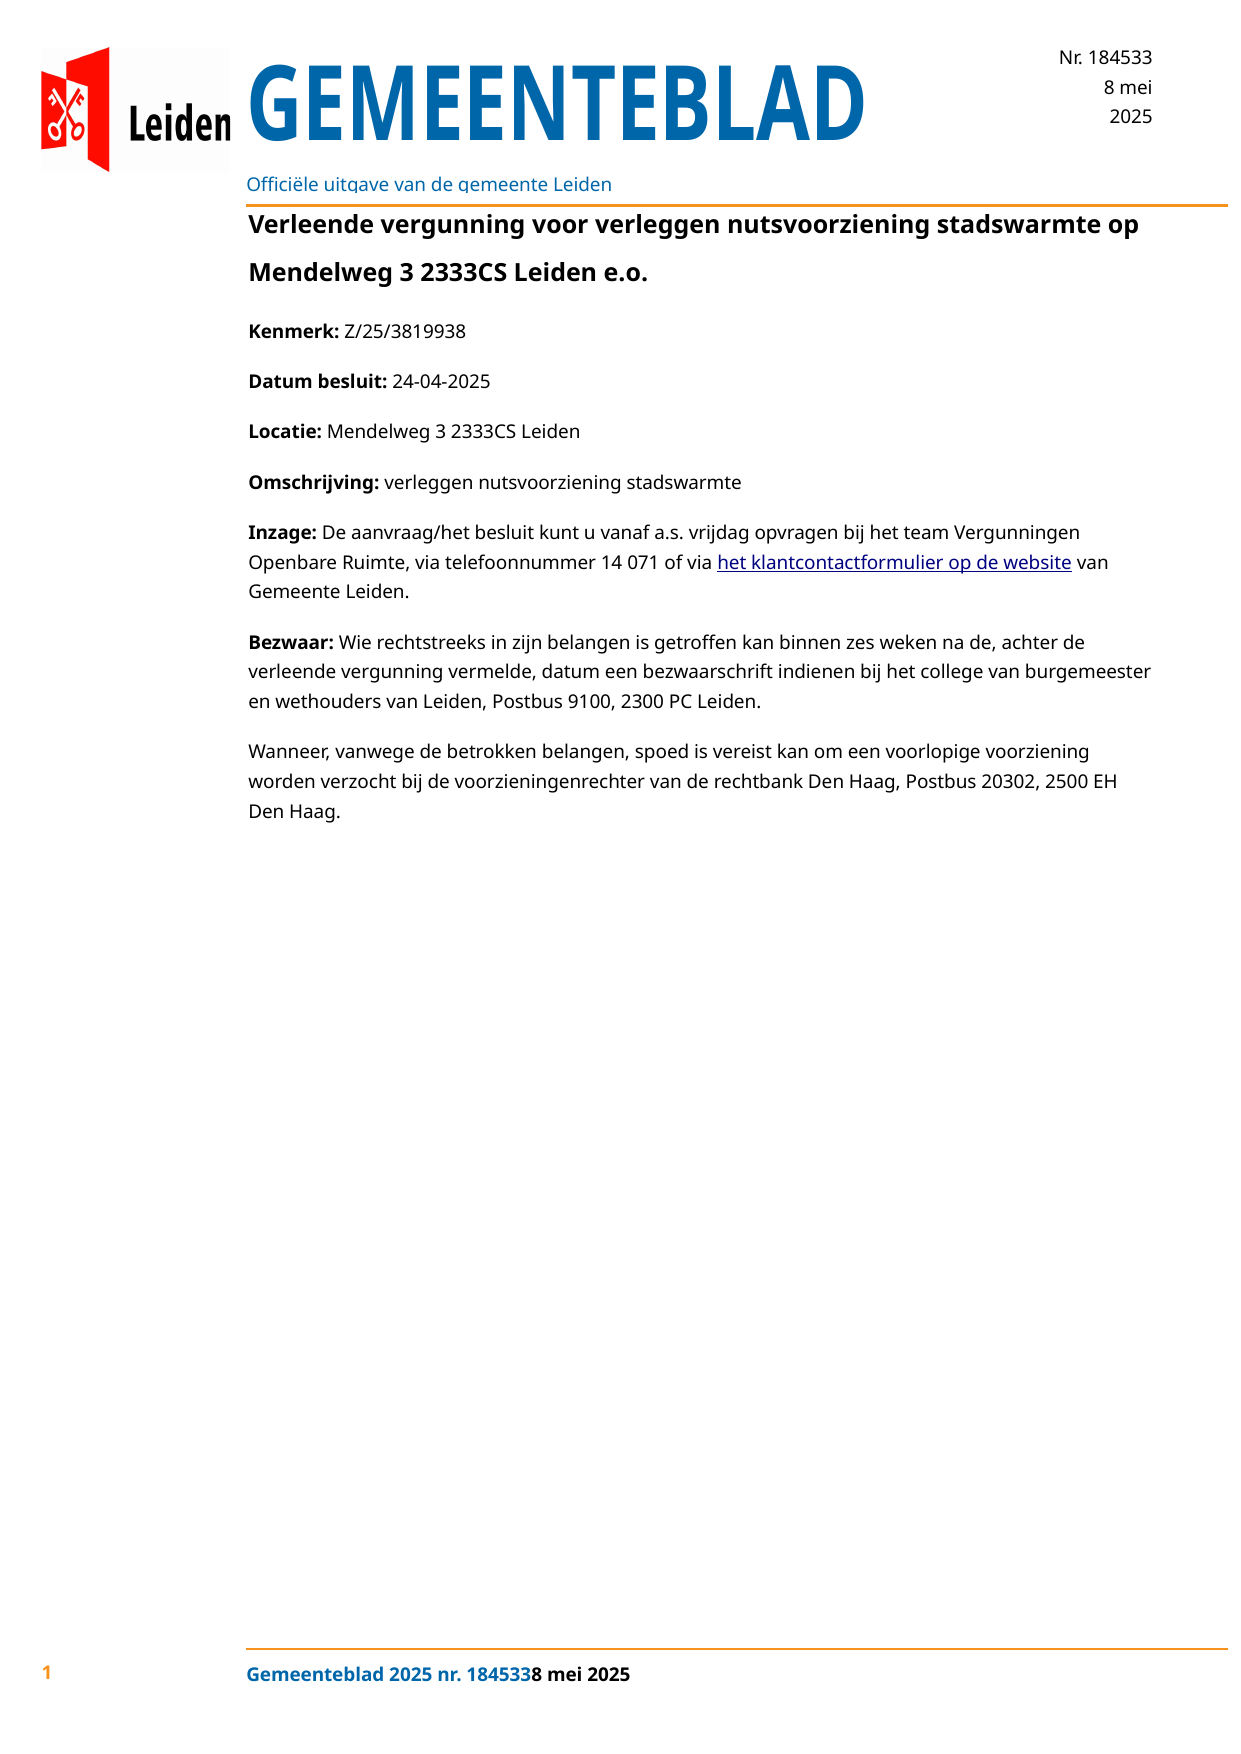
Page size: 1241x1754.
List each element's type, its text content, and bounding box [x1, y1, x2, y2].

text Bezwaar: Wie rechtstreeks in zijn belangen is getroffen kan binnen zes weken na de, achter de verleende vergunning vermelde, datum een bezwaarschrift indienen bij het college van burgemeester en wethouders van Leiden, Postbus 9100, 2300 PC Leiden. [248, 629, 1152, 714]
text Inzage: De aanvraag/het besluit kunt u vanaf a.s. vrijdag opvragen bij het team Vergunningen Openbare Ruimte, via telefoonnummer 14 071 of via het klantcontactformulier op de website van Gemeente Leiden. [248, 519, 1152, 604]
text Datum besluit: 24-04-2025 [248, 368, 1152, 394]
text Verleende vergunning voor verleggen nutsvoorziening stadswarmte op Mendelweg 3 2333CS Leiden e.o. [248, 207, 1152, 288]
text Kenmerk: Z/25/3819938 [248, 318, 1152, 344]
text Omschrijving: verleggen nutsvoorziening stadswarmte [248, 469, 1152, 495]
picture [41, 47, 231, 172]
text Locatie: Mendelweg 3 2333CS Leiden [248, 419, 1152, 444]
text Wanneer, vanwege de betrokken belangen, spoed is vereist kan om een voorlopige voorziening worden verzocht bij de voorzieningenrechter van de rechtbank Den Haag, Postbus 20302, 2500 EH Den Haag. [248, 739, 1152, 824]
